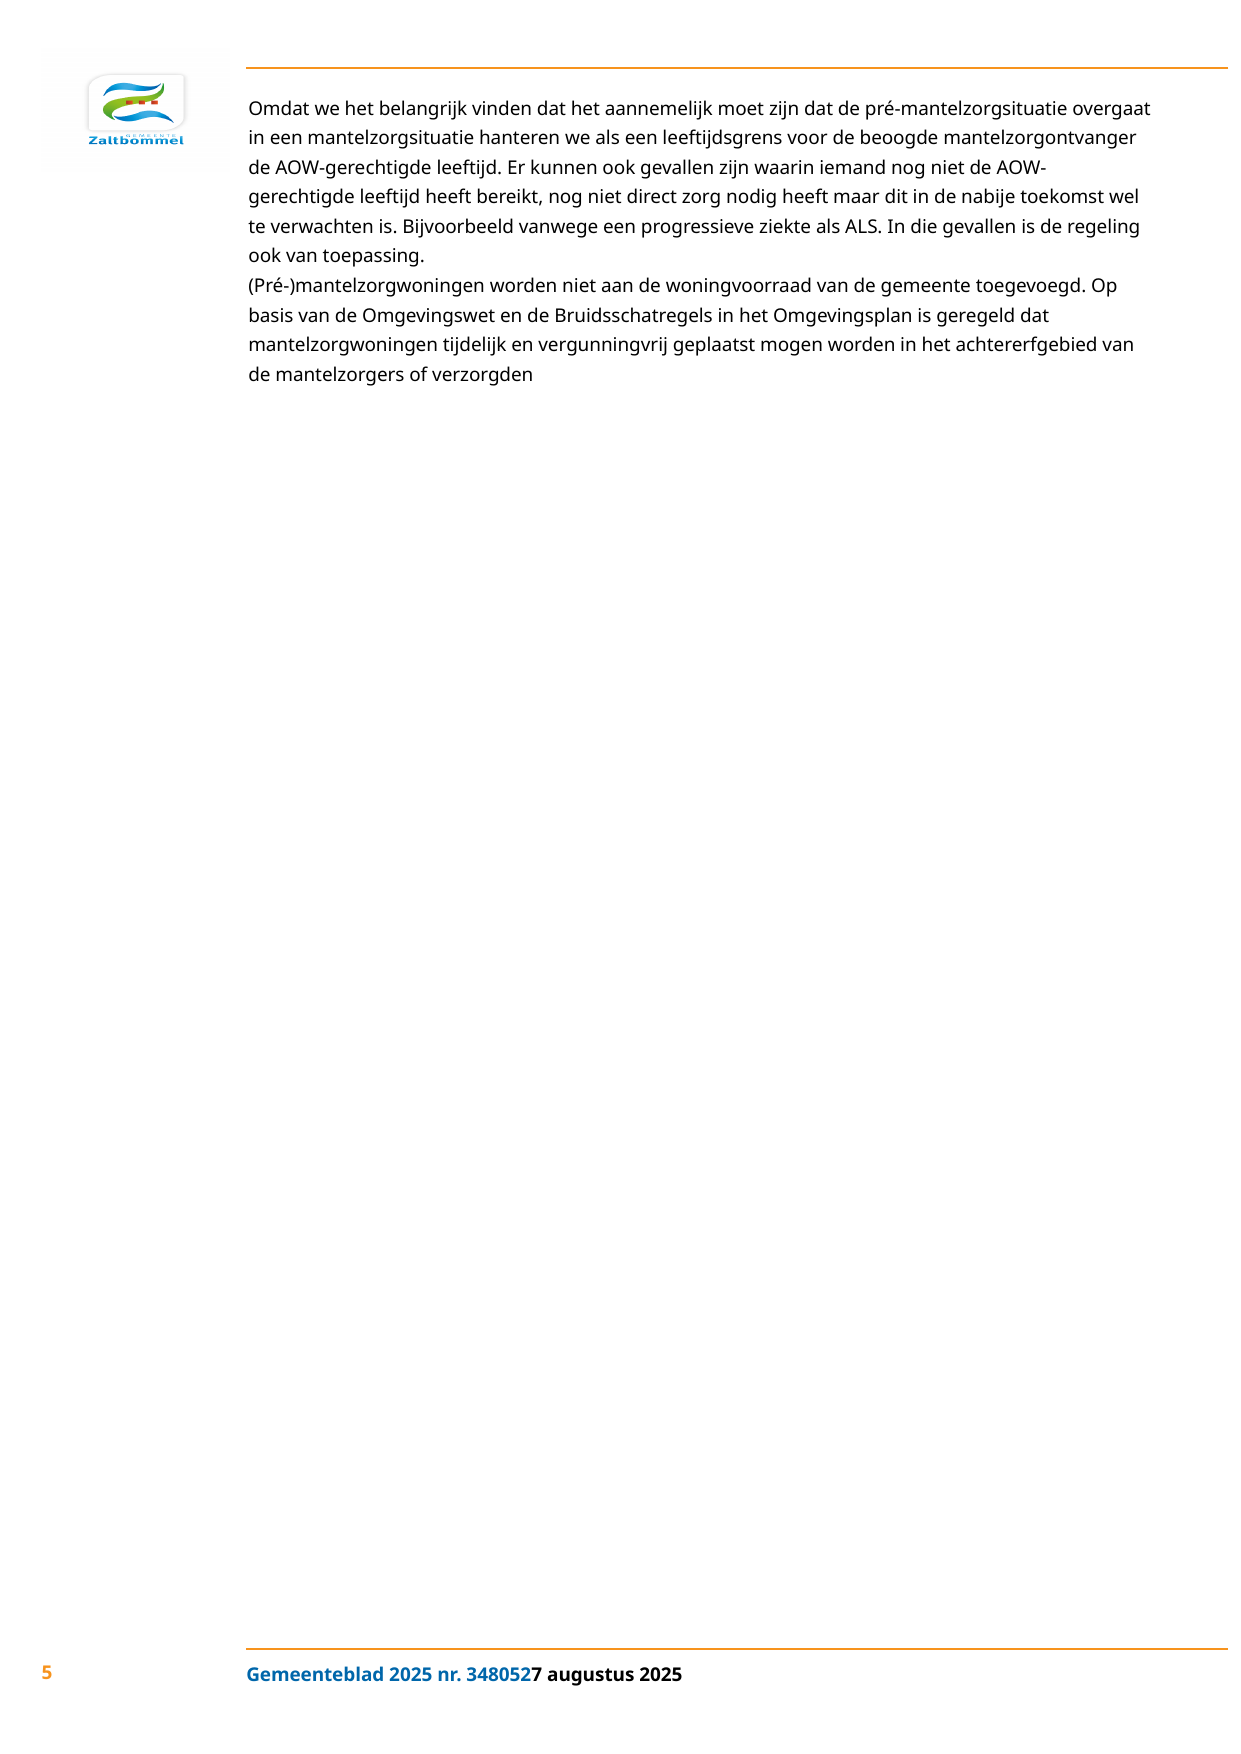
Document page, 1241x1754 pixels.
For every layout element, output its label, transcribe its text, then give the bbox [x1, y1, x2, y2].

text Omdat we het belangrijk vinden dat het aannemelijk moet zijn dat de pré-mantelzorgsituatie overgaat in een mantelzorgsituatie hanteren we als een leeftijdsgrens voor de beoogde mantelzorgontvanger de AOW-gerechtigde leeftijd. Er kunnen ook gevallen zijn waarin iemand nog niet de AOW-gerechtigde leeftijd heeft bereikt, nog niet direct zorg nodig heeft maar dit in de nabije toekomst wel te verwachten is. Bijvoorbeeld vanwege een progressieve ziekte als ALS. In die gevallen is de regeling ook van toepassing. [248, 95, 1152, 268]
picture [41, 47, 231, 172]
text (Pré-)mantelzorgwoningen worden niet aan de woningvoorraad van de gemeente toegevoegd. Op basis van de Omgevingswet en de Bruidsschatregels in het Omgevingsplan is geregeld dat mantelzorgwoningen tijdelijk en vergunningvrij geplaatst mogen worden in het achtererfgebied van de mantelzorgers of verzorgden [248, 272, 1152, 387]
